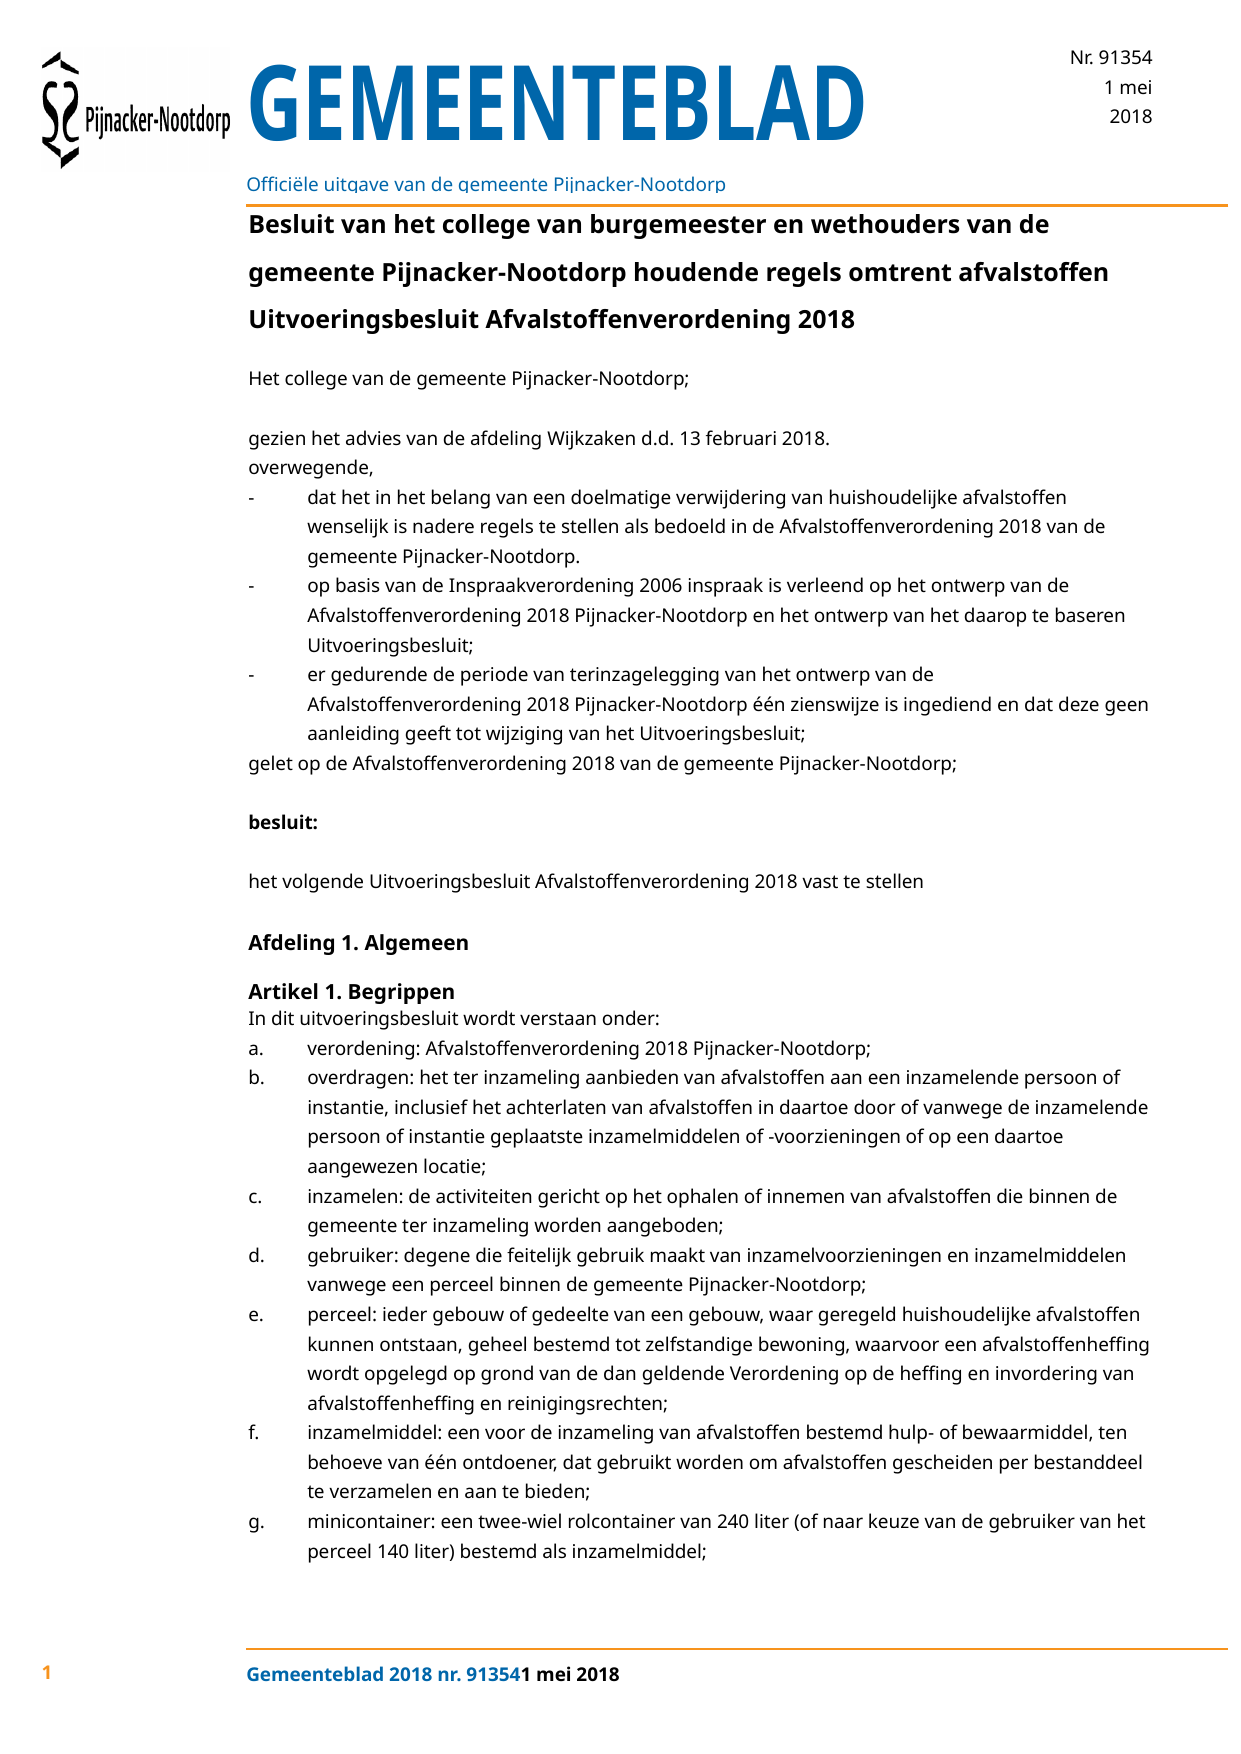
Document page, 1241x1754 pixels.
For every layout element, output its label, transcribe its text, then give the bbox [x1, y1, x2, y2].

list perceel: ieder gebouw of gedeelte van een gebouw, waar geregeld huishoudelijke afvalstoffen kunnen ontstaan, geheel bestemd tot zelfstandige bewoning, waarvoor een afvalstoffenheffing wordt opgelegd op grond van de dan geldende Verordening op de heffing en invordering van afvalstoffenheffing en reinigingsrechten; [248, 1301, 1152, 1416]
text gezien het advies van de afdeling Wijkzaken d.d. 13 februari 2018. [248, 425, 1152, 450]
text Besluit van het college van burgemeester en wethouders van de gemeente Pijnacker-Nootdorp houdende regels omtrent afvalstoffen Uitvoeringsbesluit Afvalstoffenverordening 2018 [248, 207, 1152, 336]
list verordening: Afvalstoffenverordening 2018 Pijnacker-Nootdorp; [248, 1035, 1152, 1061]
text Afdeling 1. Algemeen [248, 928, 1152, 956]
list inzamelmiddel: een voor de inzameling van afvalstoffen bestemd hulp- of bewaarmiddel, ten behoeve van één ontdoener, dat gebruikt worden om afvalstoffen gescheiden per bestanddeel te verzamelen en aan te bieden; [248, 1419, 1152, 1504]
list gebruiker: degene die feitelijk gebruik maakt van inzamelvoorzieningen en inzamelmiddelen vanwege een perceel binnen de gemeente Pijnacker-Nootdorp; [248, 1242, 1152, 1297]
text besluit: [248, 809, 1152, 835]
text Artikel 1. Begrippen [248, 977, 1152, 1005]
text In dit uitvoeringsbesluit wordt verstaan onder: [248, 1005, 1152, 1031]
list minicontainer: een twee-wiel rolcontainer van 240 liter (of naar keuze van de gebruiker van het perceel 140 liter) bestemd als inzamelmiddel; [248, 1508, 1152, 1563]
text overwegende, [248, 454, 1152, 480]
text Het college van de gemeente Pijnacker-Nootdorp; [248, 366, 1152, 391]
text gelet op de Afvalstoffenverordening 2018 van de gemeente Pijnacker-Nootdorp; [248, 750, 1152, 776]
text het volgende Uitvoeringsbesluit Afvalstoffenverordening 2018 vast te stellen [248, 868, 1152, 894]
list overdragen: het ter inzameling aanbieden van afvalstoffen aan een inzamelende persoon of instantie, inclusief het achterlaten van afvalstoffen in daartoe door of vanwege de inzamelende persoon of instantie geplaatste inzamelmiddelen of -voorzieningen of op een daartoe aangewezen locatie; [248, 1064, 1152, 1179]
list er gedurende de periode van terinzagelegging van het ontwerp van de Afvalstoffenverordening 2018 Pijnacker-Nootdorp één zienswijze is ingediend en dat deze geen aanleiding geeft tot wijziging van het Uitvoeringsbesluit; [248, 661, 1152, 746]
picture [41, 47, 231, 172]
list dat het in het belang van een doelmatige verwijdering van huishoudelijke afvalstoffen wenselijk is nadere regels te stellen als bedoeld in de Afvalstoffenverordening 2018 van de gemeente Pijnacker-Nootdorp. [248, 484, 1152, 569]
list inzamelen: de activiteiten gericht op het ophalen of innemen van afvalstoffen die binnen de gemeente ter inzameling worden aangeboden; [248, 1183, 1152, 1238]
list op basis van de Inspraakverordening 2006 inspraak is verleend op het ontwerp van de Afvalstoffenverordening 2018 Pijnacker-Nootdorp en het ontwerp van het daarop te baseren Uitvoeringsbesluit; [248, 573, 1152, 657]
